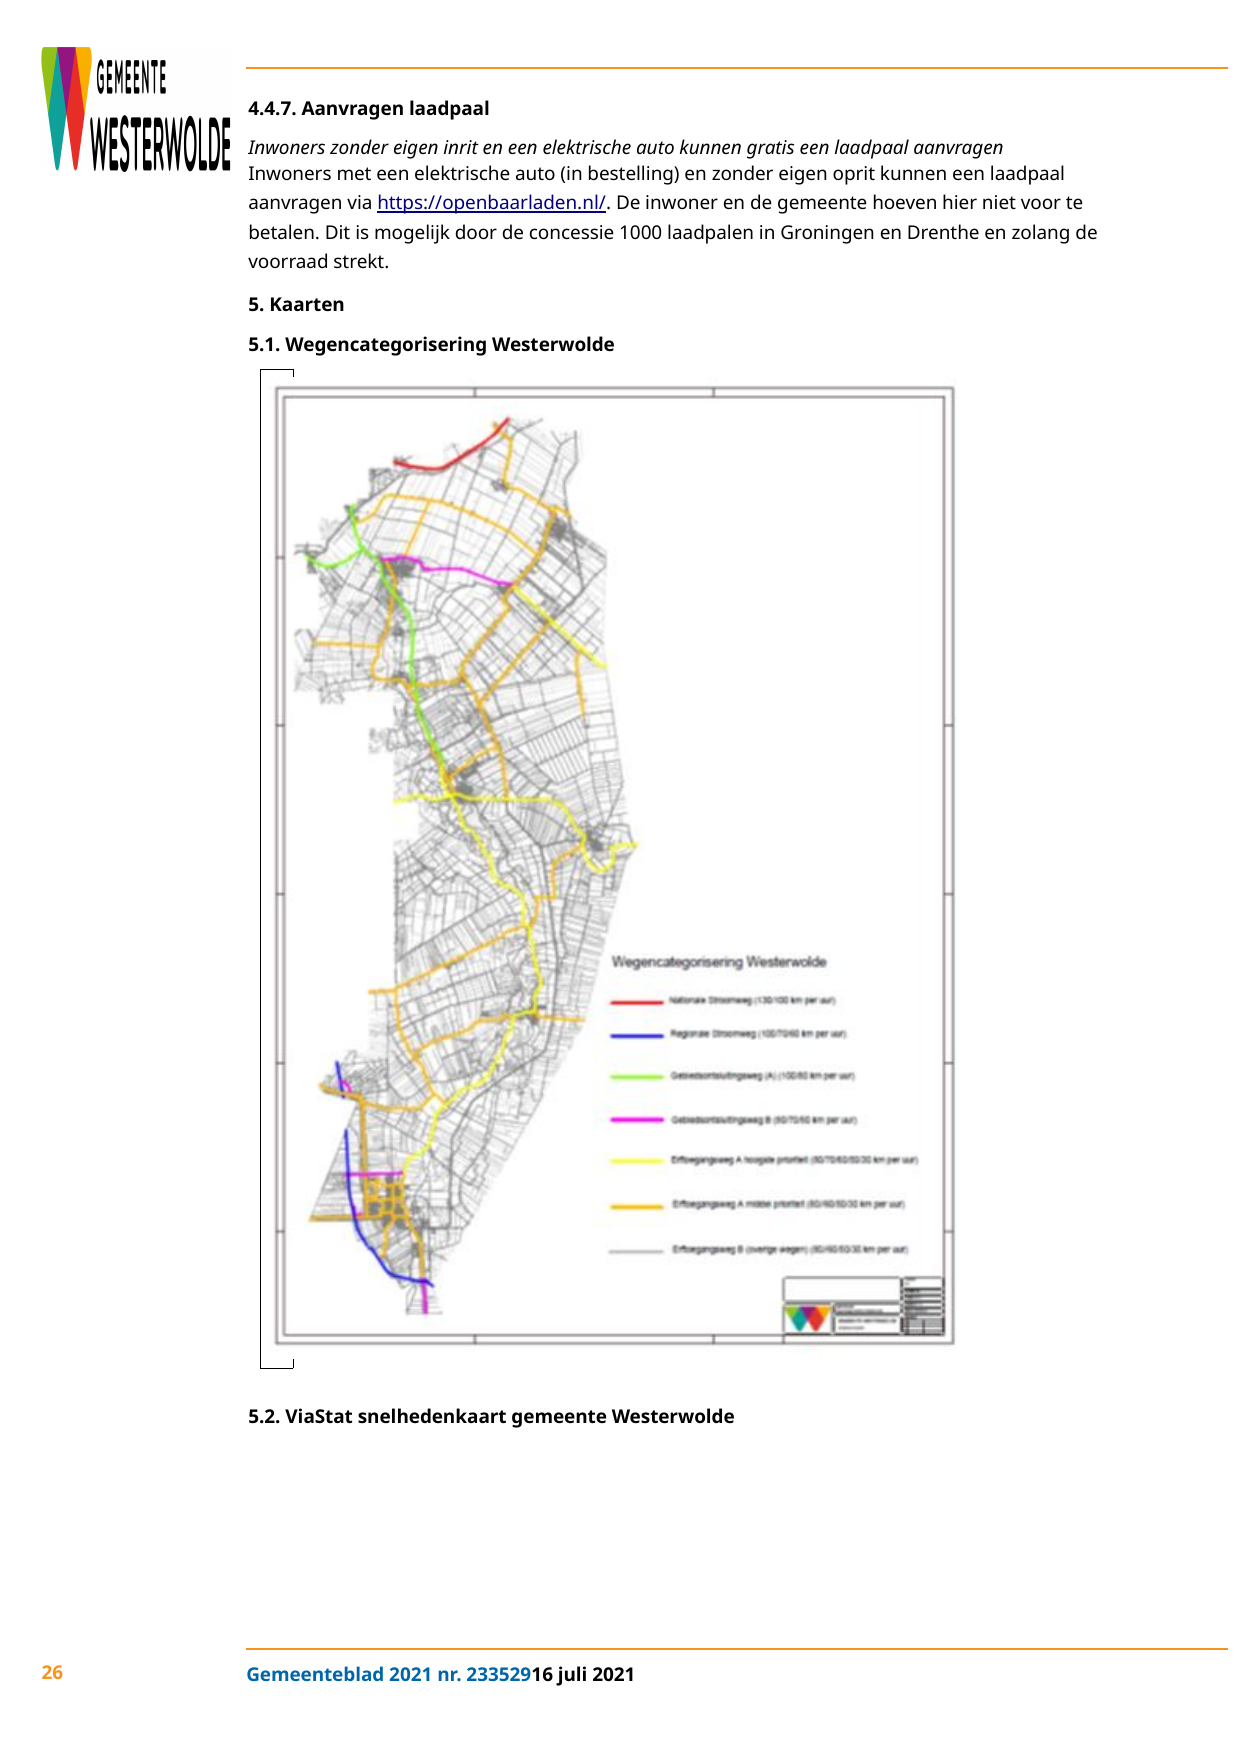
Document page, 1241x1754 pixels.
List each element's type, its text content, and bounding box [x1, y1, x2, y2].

text 5. Kaarten [248, 292, 1152, 317]
text Inwoners met een elektrische auto (in bestelling) en zonder eigen oprit kunnen een laadpaal aanvragen via https://openbaarladen.nl/. De inwoner en de gemeente hoeven hier niet voor te betalen. Dit is mogelijk door de concessie 1000 laadpalen in Groningen en Drenthe en zolang de voorraad strekt. [248, 160, 1152, 274]
text 5.1. Wegencategorisering Westerwolde [248, 331, 1152, 357]
picture [268, 377, 963, 1359]
text Inwoners zonder eigen inrit en een elektrische auto kunnen gratis een laadpaal aanvragen [248, 134, 1152, 160]
text 4.4.7. Aanvragen laadpaal [248, 95, 1152, 121]
text 5.2. ViaStat snelhedenkaart gemeente Westerwolde [248, 1403, 1152, 1428]
picture [41, 47, 231, 172]
